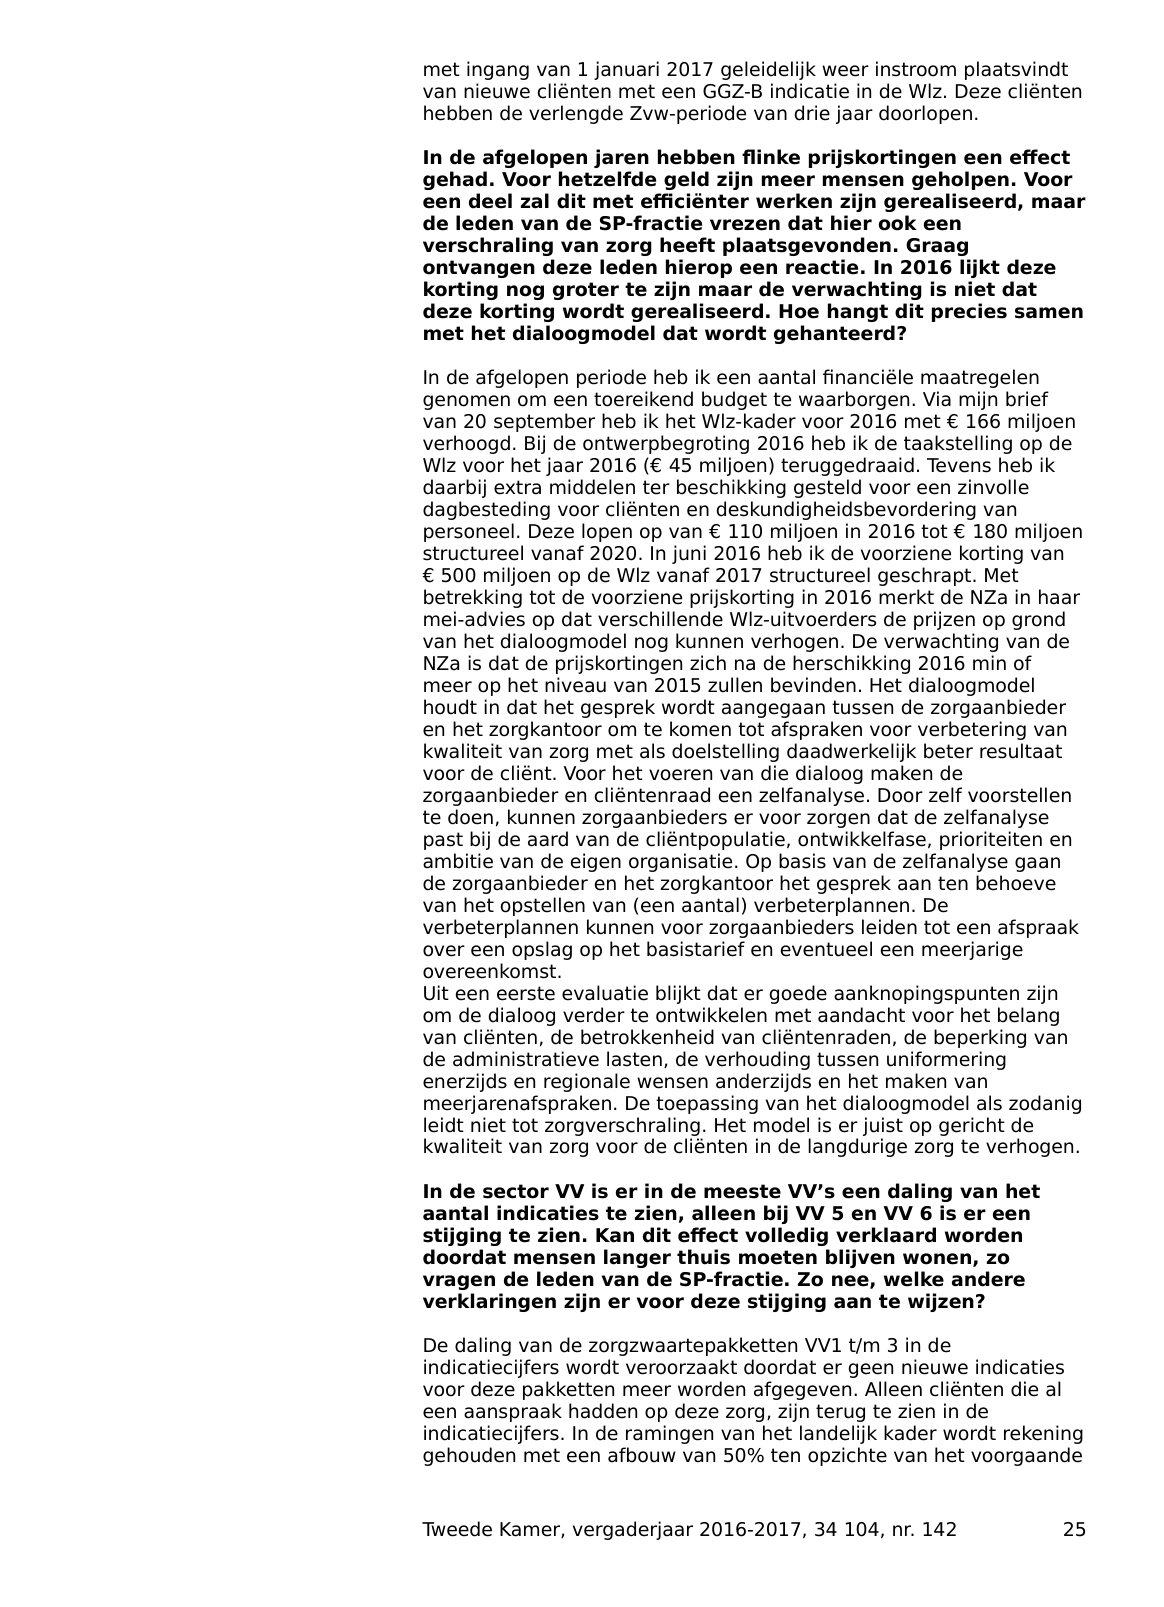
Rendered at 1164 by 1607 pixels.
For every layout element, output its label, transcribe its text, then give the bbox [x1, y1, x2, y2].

text De daling van de zorgzwaartepakketten VV1 t/m 3 in de indicatiecijfers wordt veroorzaakt doordat er geen nieuwe indicaties voor deze pakketten meer worden afgegeven. Alleen cliënten die al een aanspraak hadden op deze zorg, zijn terug te zien in de indicatiecijfers. In de ramingen van het landelijk kader wordt rekening gehouden met een afbouw van 50% ten opzichte van het voorgaande [422, 1335, 1087, 1467]
text In de afgelopen periode heb ik een aantal financiële maatregelen genomen om een toereikend budget te waarborgen. Via mijn brief van 20 september heb ik het Wlz-kader voor 2016 met € 166 miljoen verhoogd. Bij de ontwerpbegroting 2016 heb ik de taakstelling op de Wlz voor het jaar 2016 (€ 45 miljoen) teruggedraaid. Tevens heb ik daarbij extra middelen ter beschikking gesteld voor een zinvolle dagbesteding voor cliënten en deskundigheidsbevordering van personeel. Deze lopen op van € 110 miljoen in 2016 tot € 180 miljoen structureel vanaf 2020. In juni 2016 heb ik de voorziene korting van € 500 miljoen op de Wlz vanaf 2017 structureel geschrapt. Met betrekking tot de voorziene prijskorting in 2016 merkt de NZa in haar mei-advies op dat verschillende Wlz-uitvoerders de prijzen op grond van het dialoogmodel nog kunnen verhogen. De verwachting van de NZa is dat de prijskortingen zich na de herschikking 2016 min of meer op het niveau van 2015 zullen bevinden. Het dialoogmodel houdt in dat het gesprek wordt aangegaan tussen de zorgaanbieder en het zorgkantoor om te komen tot afspraken voor verbetering van kwaliteit van zorg met als doelstelling daadwerkelijk beter resultaat voor de cliënt. Voor het voeren van die dialoog maken de zorgaanbieder en cliëntenraad een zelfanalyse. Door zelf voorstellen te doen, kunnen zorgaanbieders er voor zorgen dat de zelfanalyse past bij de aard van de cliëntpopulatie, ontwikkelfase, prioriteiten en ambitie van de eigen organisatie. Op basis van de zelfanalyse gaan de zorgaanbieder en het zorgkantoor het gesprek aan ten behoeve van het opstellen van (een aantal) verbeterplannen. De verbeterplannen kunnen voor zorgaanbieders leiden tot een afspraak over een opslag op het basistarief en eventueel een meerjarige overeenkomst. [422, 367, 1087, 983]
text In de sector VV is er in de meeste VV’s een daling van het aantal indicaties te zien, alleen bij VV 5 en VV 6 is er een stijging te zien. Kan dit effect volledig verklaard worden doordat mensen langer thuis moeten blijven wonen, zo vragen de leden van de SP-fractie. Zo nee, welke andere verklaringen zijn er voor deze stijging aan te wijzen? [422, 1181, 1087, 1312]
text Uit een eerste evaluatie blijkt dat er goede aanknopingspunten zijn om de dialoog verder te ontwikkelen met aandacht voor het belang van cliënten, de betrokkenheid van cliëntenraden, de beperking van de administratieve lasten, de verhouding tussen uniformering enerzijds en regionale wensen anderzijds en het maken van meerjarenafspraken. De toepassing van het dialoogmodel als zodanig leidt niet tot zorgverschraling. Het model is er juist op gericht de kwaliteit van zorg voor de cliënten in de langdurige zorg te verhogen. [422, 983, 1087, 1158]
text In de afgelopen jaren hebben flinke prijskortingen een effect gehad. Voor hetzelfde geld zijn meer mensen geholpen. Voor een deel zal dit met efficiënter werken zijn gerealiseerd, maar de leden van de SP-fractie vrezen dat hier ook een verschraling van zorg heeft plaatsgevonden. Graag ontvangen deze leden hierop een reactie. In 2016 lijkt deze korting nog groter te zijn maar de verwachting is niet dat deze korting wordt gerealiseerd. Hoe hangt dit precies samen met het dialoogmodel dat wordt gehanteerd? [422, 147, 1087, 345]
text met ingang van 1 januari 2017 geleidelijk weer instroom plaatsvindt van nieuwe cliënten met een GGZ-B indicatie in de Wlz. Deze cliënten hebben de verlengde Zvw-periode van drie jaar doorlopen. [422, 59, 1087, 125]
